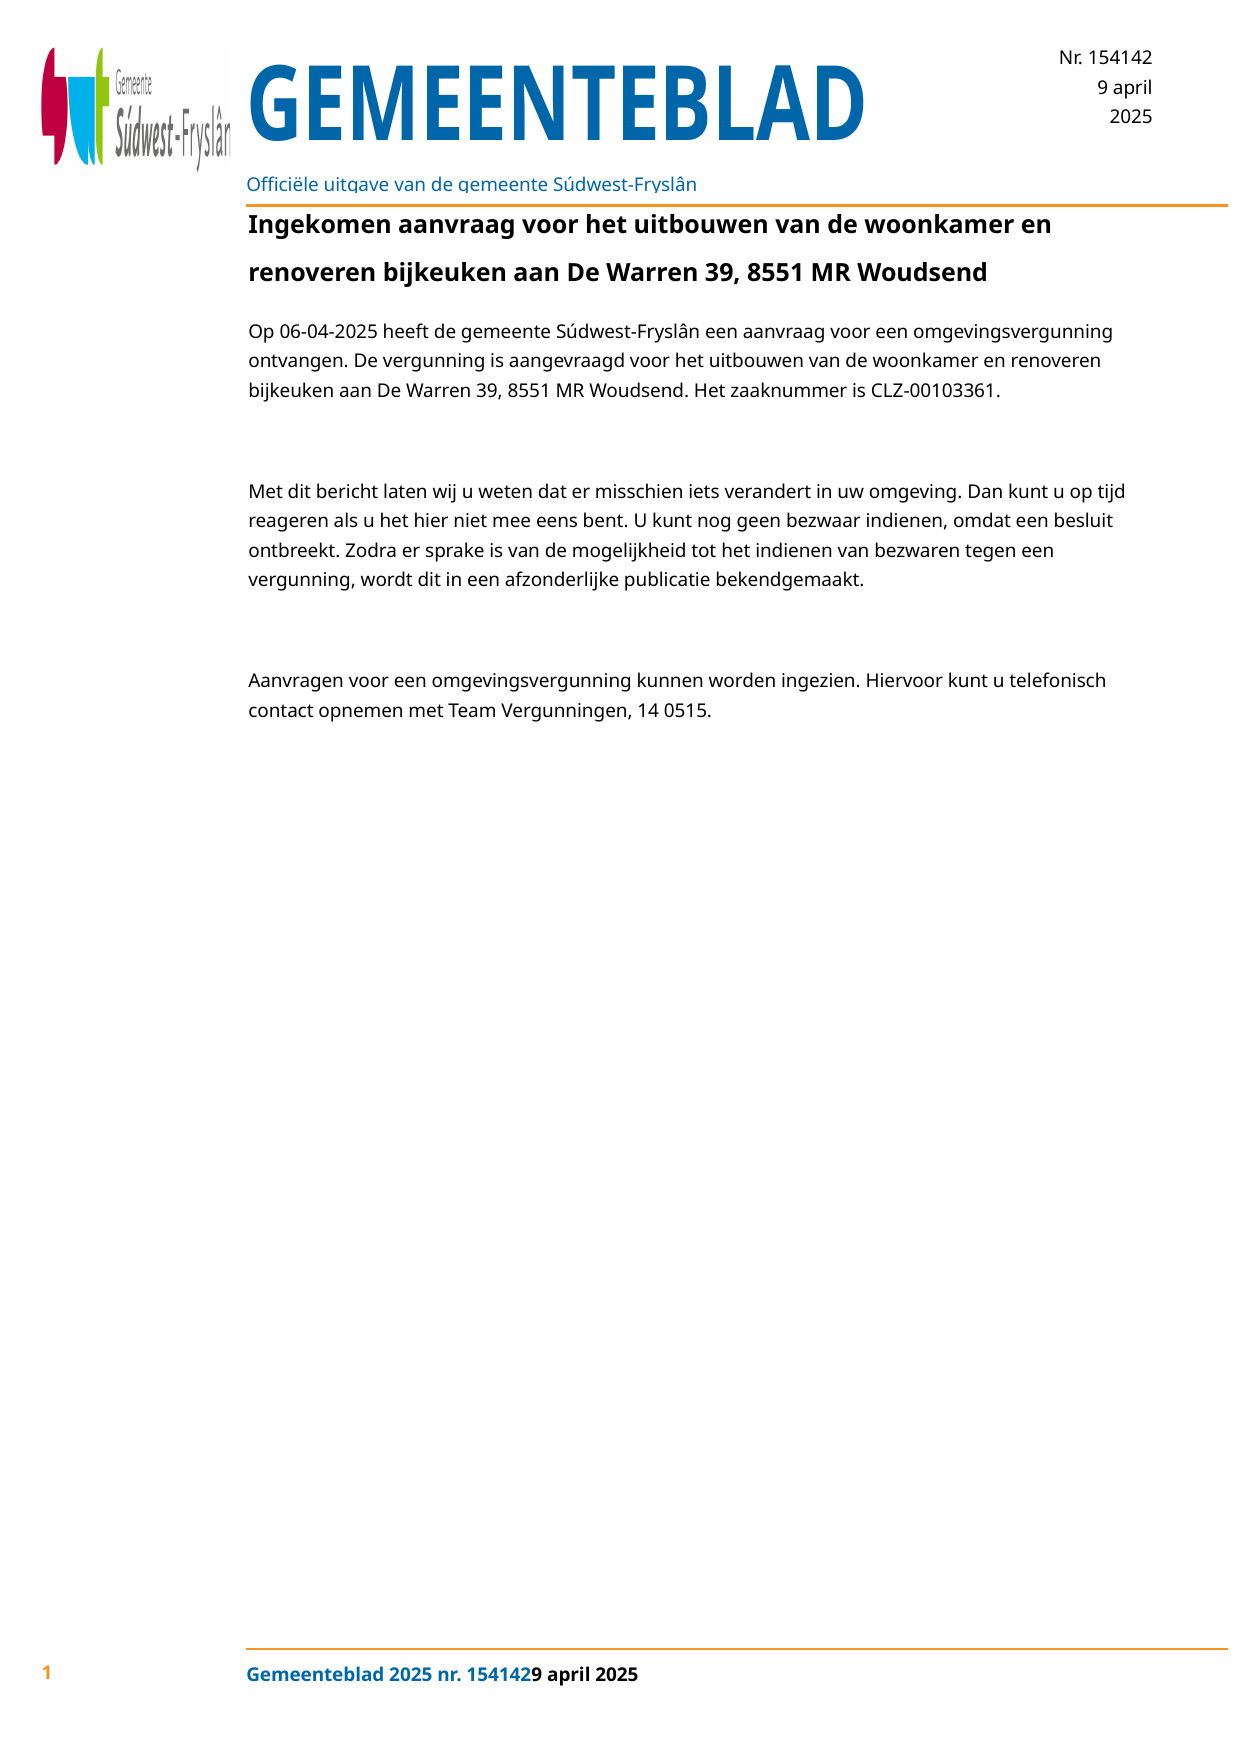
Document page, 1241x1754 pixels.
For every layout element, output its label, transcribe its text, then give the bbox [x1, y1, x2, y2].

text Aanvragen voor een omgevingsvergunning kunnen worden ingezien. Hiervoor kunt u telefonisch contact opnemen met Team Vergunningen, 14 0515. [248, 667, 1152, 723]
picture [41, 47, 231, 172]
text Op 06-04-2025 heeft de gemeente Súdwest-Fryslân een aanvraag voor een omgevingsvergunning ontvangen. De vergunning is aangevraagd voor het uitbouwen van de woonkamer en renoveren bijkeuken aan De Warren 39, 8551 MR Woudsend. Het zaaknummer is CLZ-00103361. [248, 318, 1152, 403]
text Met dit bericht laten wij u weten dat er misschien iets verandert in uw omgeving. Dan kunt u op tijd reageren als u het hier niet mee eens bent. U kunt nog geen bezwaar indienen, omdat een besluit ontbreekt. Zodra er sprake is van de mogelijkheid tot het indienen van bezwaren tegen een vergunning, wordt dit in een afzonderlijke publicatie bekendgemaakt. [248, 478, 1152, 592]
text Ingekomen aanvraag voor het uitbouwen van de woonkamer en renoveren bijkeuken aan De Warren 39, 8551 MR Woudsend [248, 207, 1152, 288]
